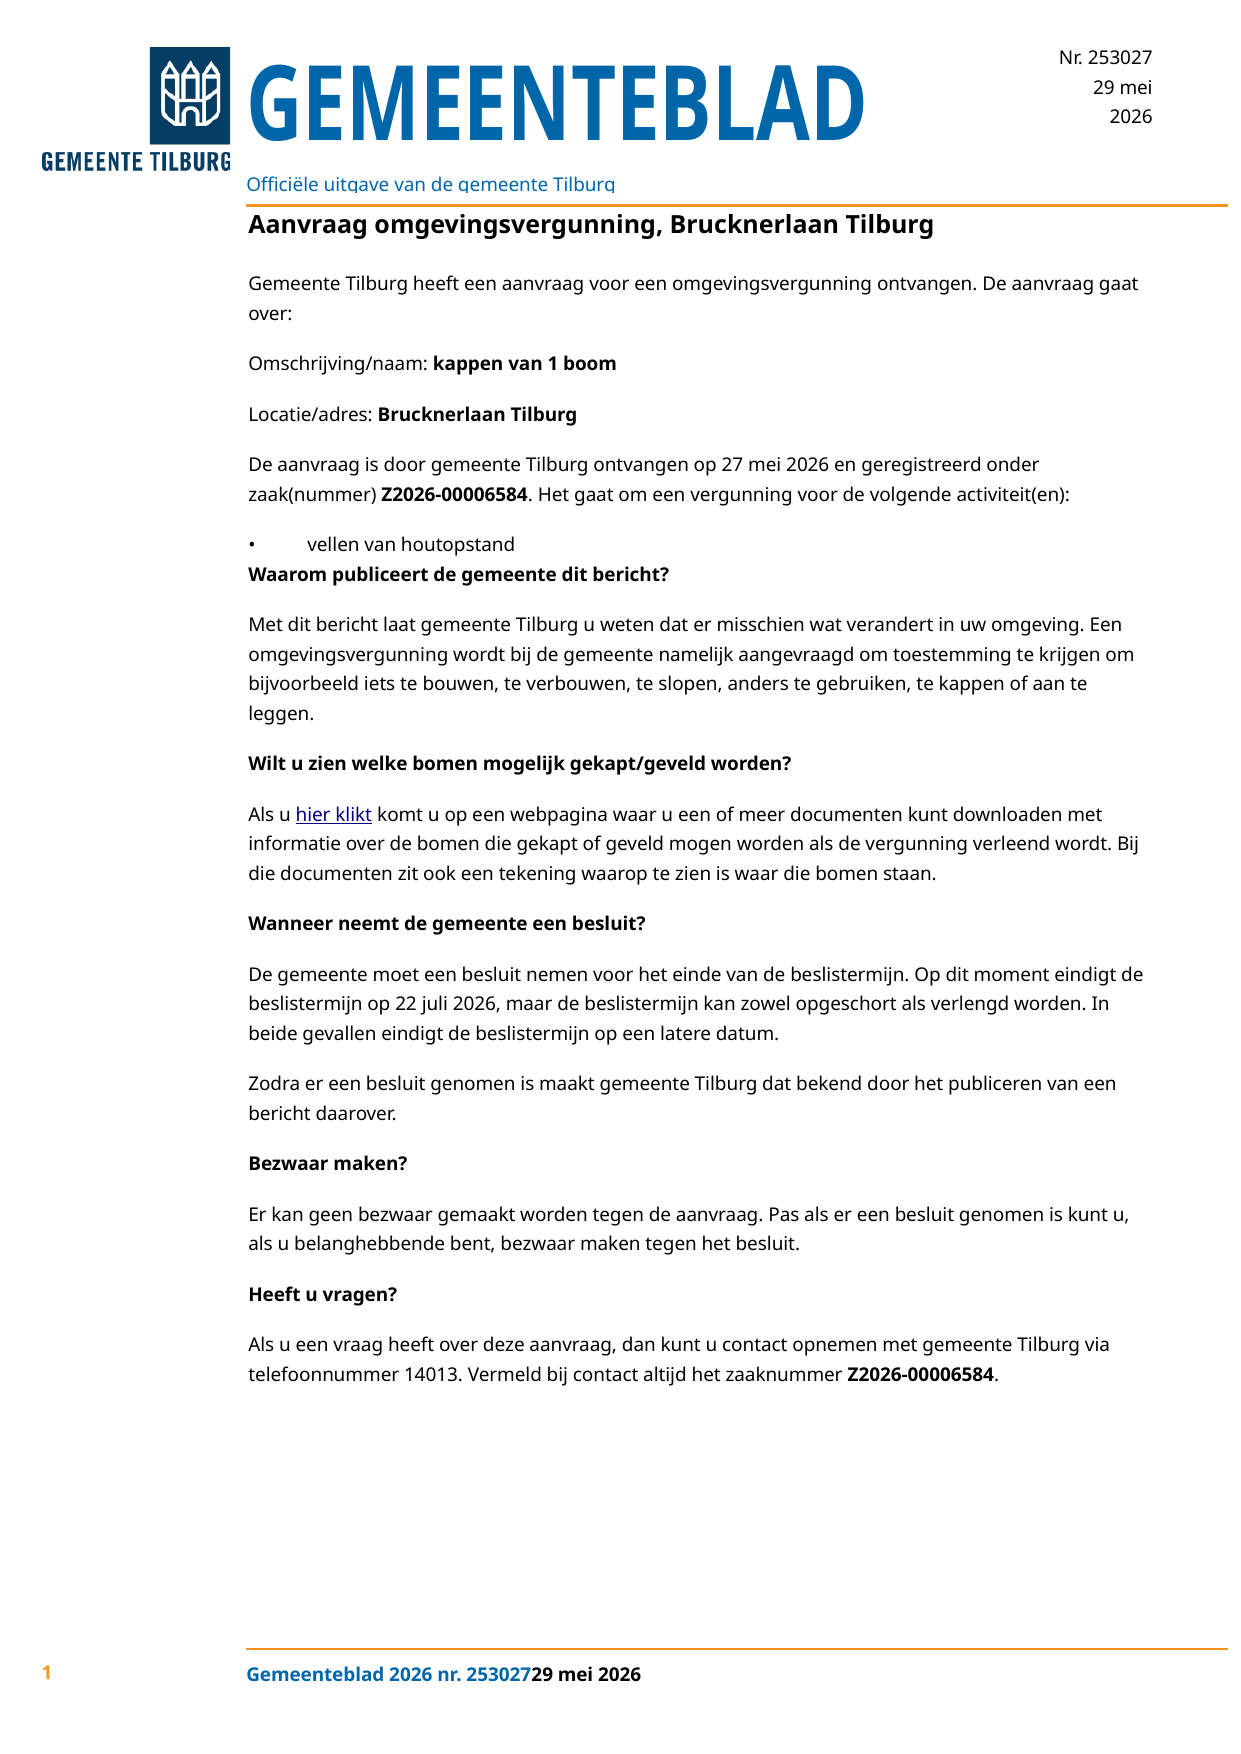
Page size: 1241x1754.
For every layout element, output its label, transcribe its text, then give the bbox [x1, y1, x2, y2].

text Er kan geen bezwaar gemaakt worden tegen de aanvraag. Pas als er een besluit genomen is kunt u, als u belanghebbende bent, bezwaar maken tegen het besluit. [248, 1201, 1152, 1256]
text Gemeente Tilburg heeft een aanvraag voor een omgevingsvergunning ontvangen. De aanvraag gaat over: [248, 270, 1152, 326]
text Locatie/adres: Brucknerlaan Tilburg [248, 401, 1152, 426]
list vellen van houtopstand [248, 531, 1152, 557]
text Zodra er een besluit genomen is maakt gemeente Tilburg dat bekend door het publiceren van een bericht daarover. [248, 1070, 1152, 1126]
text Omschrijving/naam: kappen van 1 boom [248, 350, 1152, 376]
text Aanvraag omgevingsvergunning, Brucknerlaan Tilburg [248, 207, 1152, 241]
text Als u een vraag heeft over deze aanvraag, dan kunt u contact opnemen met gemeente Tilburg via telefoonnummer 14013. Vermeld bij contact altijd het zaaknummer Z2026-00006584. [248, 1331, 1152, 1386]
text Wilt u zien welke bomen mogelijk gekapt/geveld worden? [248, 750, 1152, 776]
text De gemeente moet een besluit nemen voor het einde van de beslistermijn. Op dit moment eindigt de beslistermijn op 22 juli 2026, maar de beslistermijn kan zowel opgeschort als verlengd worden. In beide gevallen eindigt de beslistermijn op een latere datum. [248, 961, 1152, 1046]
text Waarom publiceert de gemeente dit bericht? [248, 561, 1152, 586]
text Heeft u vragen? [248, 1281, 1152, 1306]
text Als u hier klikt komt u op een webpagina waar u een of meer documenten kunt downloaden met informatie over de bomen die gekapt of geveld mogen worden als de vergunning verleend wordt. Bij die documenten zit ook een tekening waarop te zien is waar die bomen staan. [248, 801, 1152, 886]
text De aanvraag is door gemeente Tilburg ontvangen op 27 mei 2026 en geregistreerd onder zaak(nummer) Z2026-00006584. Het gaat om een vergunning voor de volgende activiteit(en): [248, 451, 1152, 506]
text Wanneer neemt de gemeente een besluit? [248, 910, 1152, 936]
text Bezwaar maken? [248, 1150, 1152, 1176]
text Met dit bericht laat gemeente Tilburg u weten dat er misschien wat verandert in uw omgeving. Een omgevingsvergunning wordt bij de gemeente namelijk aangevraagd om toestemming te krijgen om bijvoorbeeld iets te bouwen, te verbouwen, te slopen, anders te gebruiken, te kappen of aan te leggen. [248, 611, 1152, 726]
picture [41, 47, 231, 172]
